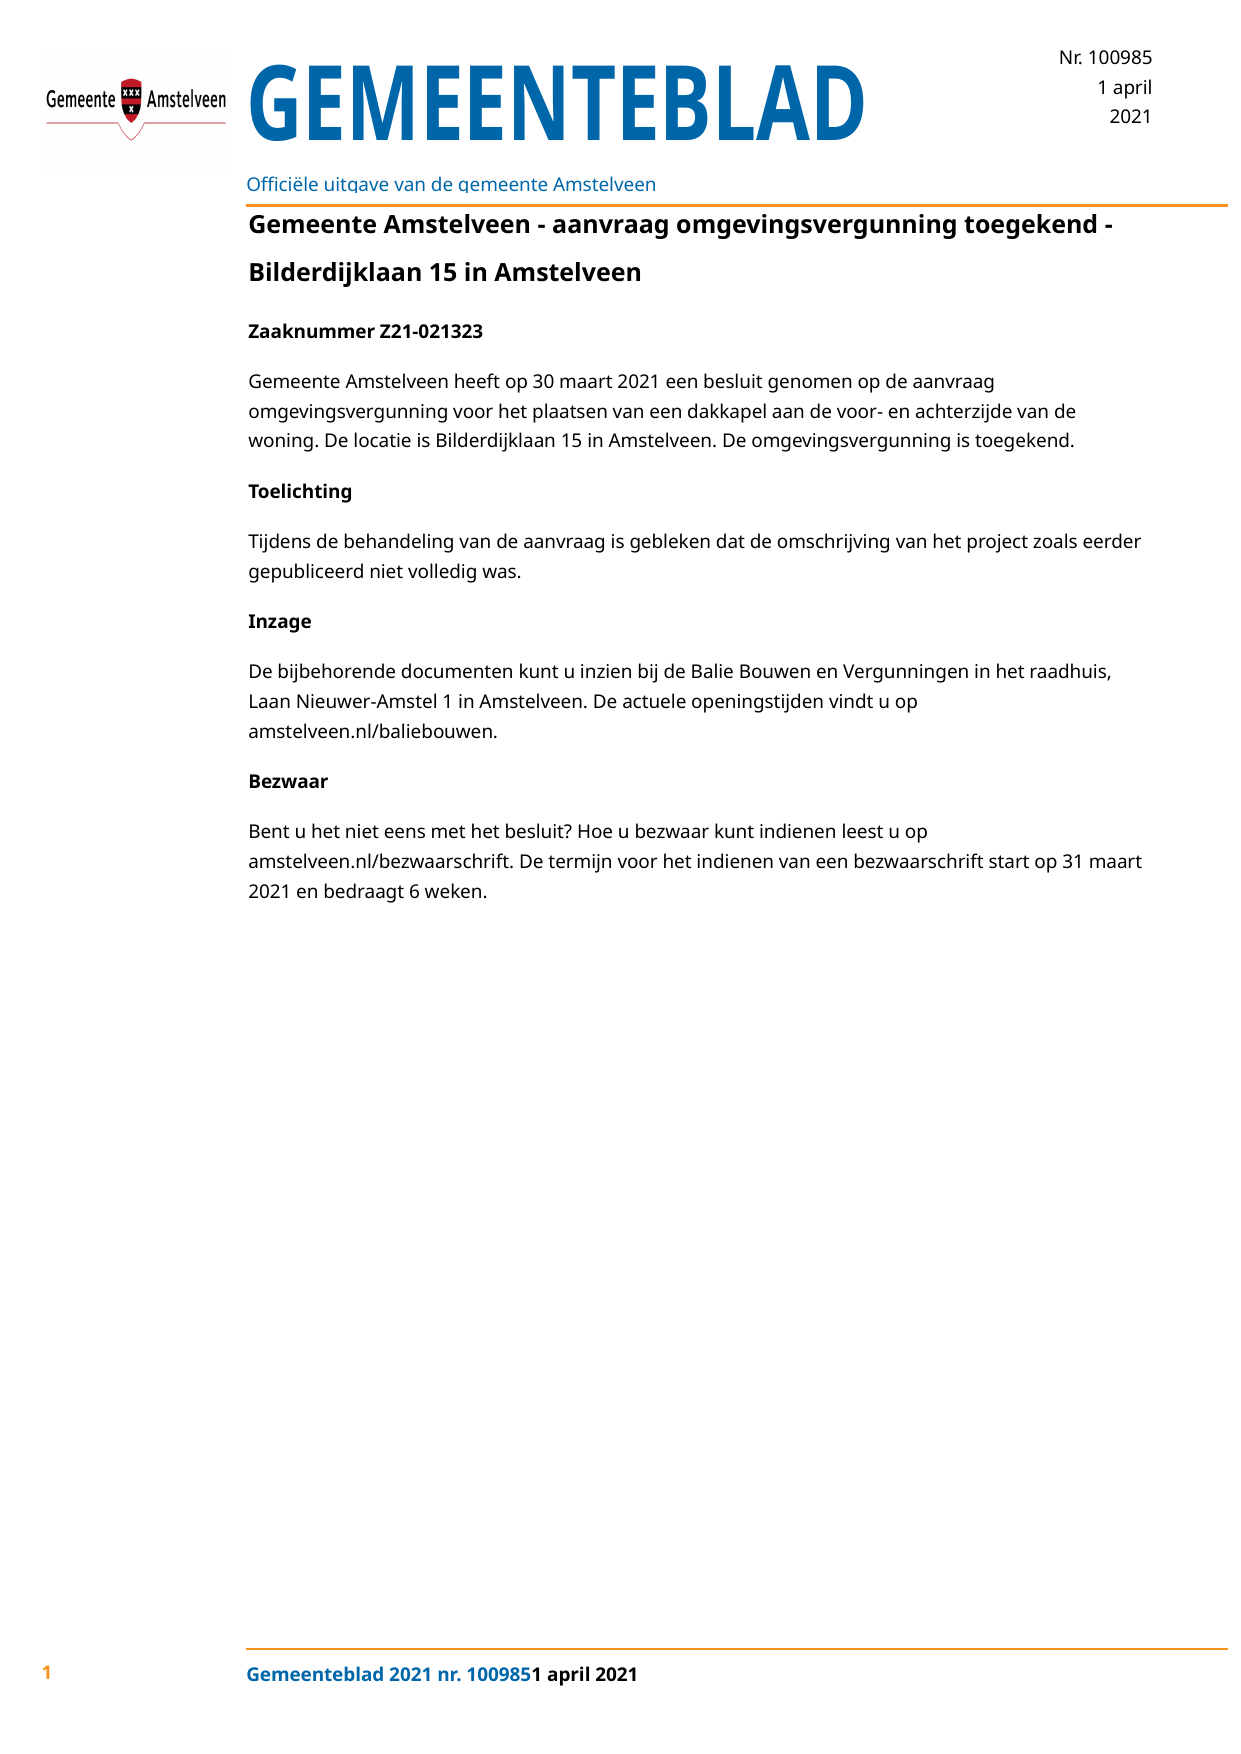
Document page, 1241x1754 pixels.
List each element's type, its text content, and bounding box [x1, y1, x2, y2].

text De bijbehorende documenten kunt u inzien bij de Balie Bouwen en Vergunningen in het raadhuis, Laan Nieuwer-Amstel 1 in Amstelveen. De actuele openingstijden vindt u op amstelveen.nl/baliebouwen. [248, 659, 1152, 744]
text Bezwaar [248, 768, 1152, 794]
text Toelichting [248, 478, 1152, 504]
text Gemeente Amstelveen heeft op 30 maart 2021 een besluit genomen op de aanvraag omgevingsvergunning voor het plaatsen van een dakkapel aan de voor- en achterzijde van de woning. De locatie is Bilderdijklaan 15 in Amstelveen. De omgevingsvergunning is toegekend. [248, 368, 1152, 453]
text Tijdens de behandeling van de aanvraag is gebleken dat de omschrijving van het project zoals eerder gepubliceerd niet volledig was. [248, 528, 1152, 584]
picture [41, 47, 231, 172]
text Inzage [248, 608, 1152, 634]
text Zaaknummer Z21-021323 [248, 318, 1152, 344]
text Bent u het niet eens met het besluit? Hoe u bezwaar kunt indienen leest u op amstelveen.nl/bezwaarschrift. De termijn voor het indienen van een bezwaarschrift start op 31 maart 2021 en bedraagt 6 weken. [248, 819, 1152, 904]
text Gemeente Amstelveen - aanvraag omgevingsvergunning toegekend - Bilderdijklaan 15 in Amstelveen [248, 207, 1152, 288]
